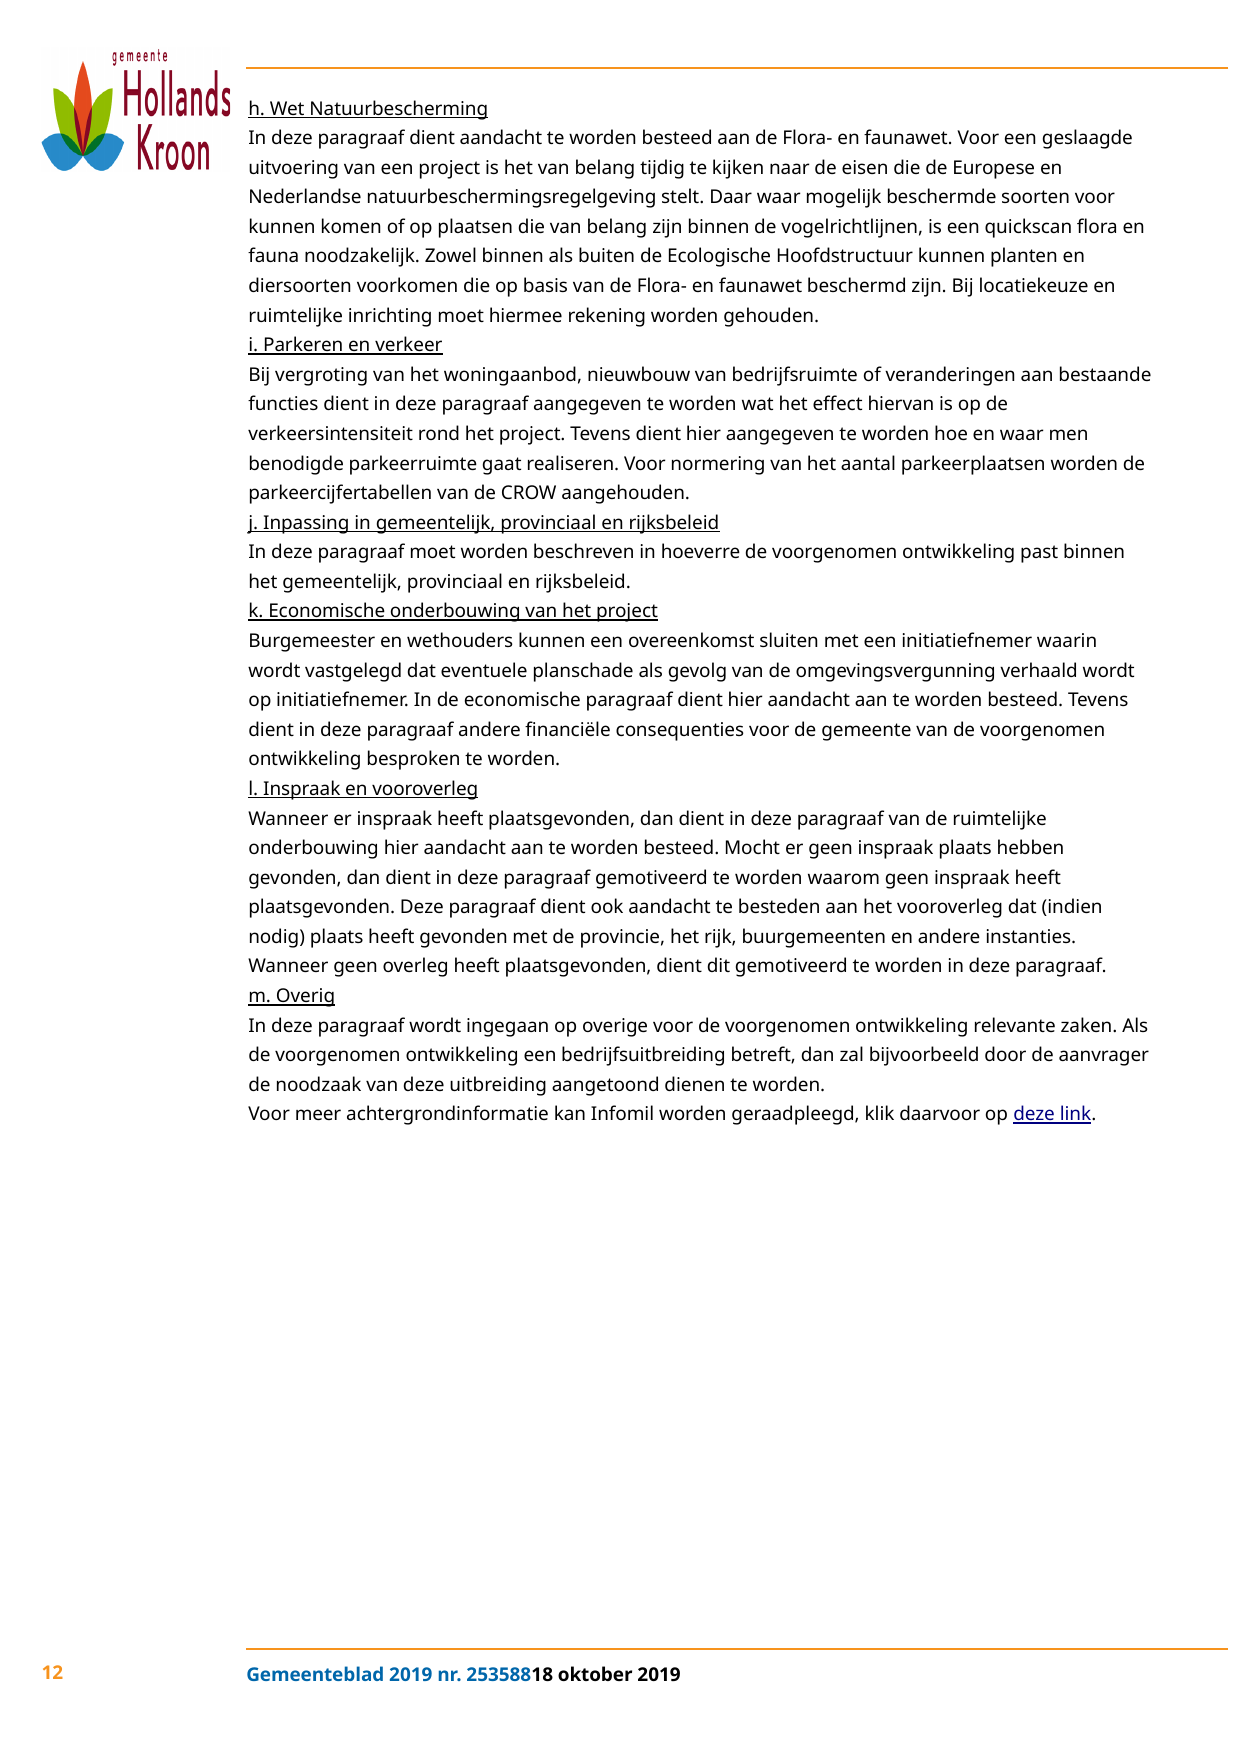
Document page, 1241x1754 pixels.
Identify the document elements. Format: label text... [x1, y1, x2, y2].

text k. Economische onderbouwing van het project [248, 598, 1152, 623]
text j. Inpassing in gemeentelijk, provinciaal en rijksbeleid [248, 509, 1152, 535]
text h. Wet Natuurbescherming [248, 95, 1152, 121]
text In deze paragraaf wordt ingegaan op overige voor de voorgenomen ontwikkeling relevante zaken. Als de voorgenomen ontwikkeling een bedrijfsuitbreiding betreft, dan zal bijvoorbeeld door de aanvrager de noodzaak van deze uitbreiding aangetoond dienen te worden. [248, 1012, 1152, 1097]
text In deze paragraaf moet worden beschreven in hoeverre de voorgenomen ontwikkeling past binnen het gemeentelijk, provinciaal en rijksbeleid. [248, 538, 1152, 594]
text Wanneer er inspraak heeft plaatsgevonden, dan dient in deze paragraaf van de ruimtelijke onderbouwing hier aandacht aan te worden besteed. Mocht er geen inspraak plaats hebben gevonden, dan dient in deze paragraaf gemotiveerd te worden waarom geen inspraak heeft plaatsgevonden. Deze paragraaf dient ook aandacht te besteden aan het vooroverleg dat (indien nodig) plaats heeft gevonden met de provincie, het rijk, buurgemeenten en andere instanties. Wanneer geen overleg heeft plaatsgevonden, dient dit gemotiveerd te worden in deze paragraaf. [248, 805, 1152, 978]
text i. Parkeren en verkeer [248, 331, 1152, 357]
text Burgemeester en wethouders kunnen een overeenkomst sluiten met een initiatiefnemer waarin wordt vastgelegd dat eventuele planschade als gevolg van de omgevingsvergunning verhaald wordt op initiatiefnemer. In de economische paragraaf dient hier aandacht aan te worden besteed. Tevens dient in deze paragraaf andere financiële consequenties voor de gemeente van de voorgenomen ontwikkeling besproken te worden. [248, 627, 1152, 771]
text In deze paragraaf dient aandacht te worden besteed aan de Flora- en faunawet. Voor een geslaagde uitvoering van een project is het van belang tijdig te kijken naar de eisen die de Europese en Nederlandse natuurbeschermingsregelgeving stelt. Daar waar mogelijk beschermde soorten voor kunnen komen of op plaatsen die van belang zijn binnen de vogelrichtlijnen, is een quickscan flora en fauna noodzakelijk. Zowel binnen als buiten de Ecologische Hoofdstructuur kunnen planten en diersoorten voorkomen die op basis van de Flora- en faunawet beschermd zijn. Bij locatiekeuze en ruimtelijke inrichting moet hiermee rekening worden gehouden. [248, 124, 1152, 328]
text Voor meer achtergrondinformatie kan Infomil worden geraadpleegd, klik daarvoor op deze link. [248, 1101, 1152, 1126]
picture [41, 47, 231, 172]
text m. Overig [248, 982, 1152, 1008]
text Bij vergroting van het woningaanbod, nieuwbouw van bedrijfsruimte of veranderingen aan bestaande functies dient in deze paragraaf aangegeven te worden wat het effect hiervan is op de verkeersintensiteit rond het project. Tevens dient hier aangegeven te worden hoe en waar men benodigde parkeerruimte gaat realiseren. Voor normering van het aantal parkeerplaatsen worden de parkeercijfertabellen van de CROW aangehouden. [248, 361, 1152, 505]
text l. Inspraak en vooroverleg [248, 775, 1152, 801]
